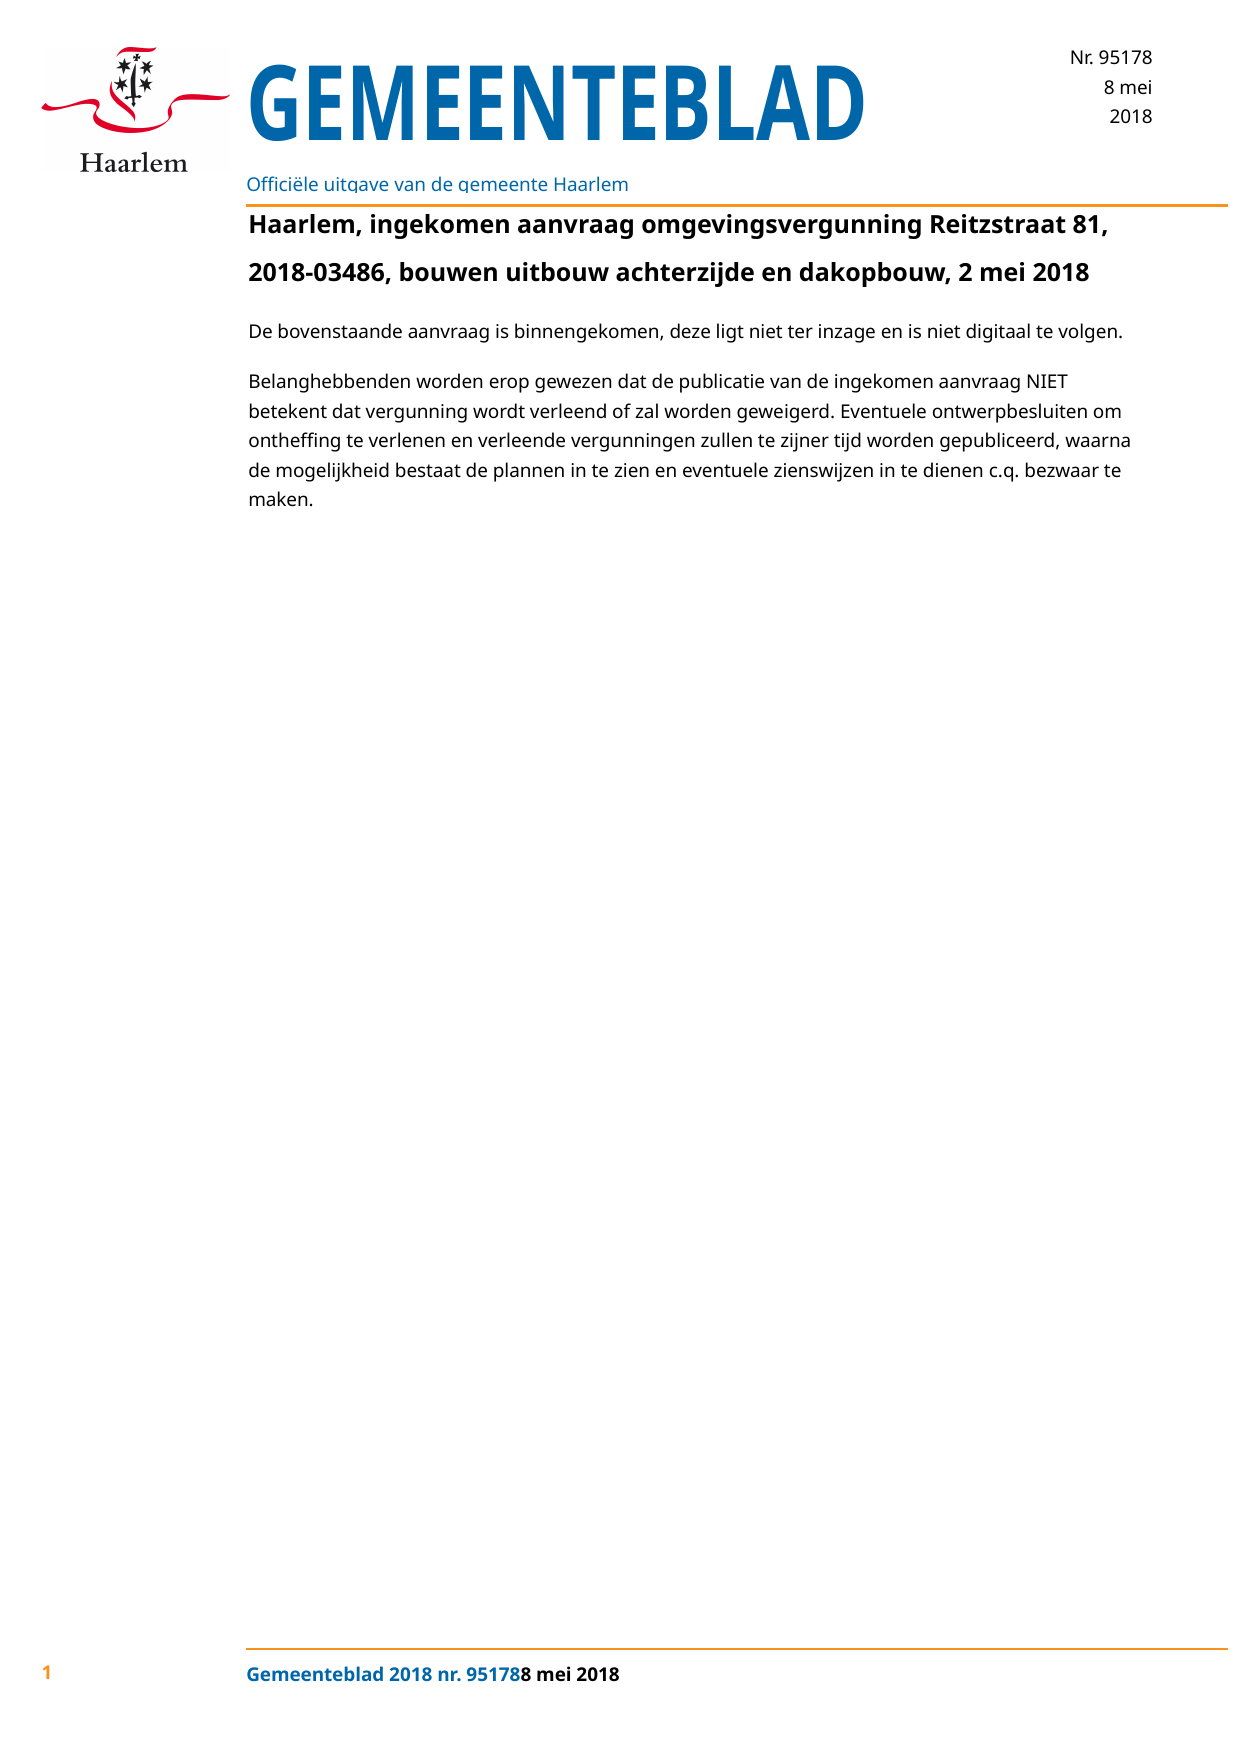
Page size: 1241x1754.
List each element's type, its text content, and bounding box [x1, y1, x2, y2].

text Haarlem, ingekomen aanvraag omgevingsvergunning Reitzstraat 81, 2018-03486, bouwen uitbouw achterzijde en dakopbouw, 2 mei 2018 [248, 207, 1152, 288]
text De bovenstaande aanvraag is binnengekomen, deze ligt niet ter inzage en is niet digitaal te volgen. [248, 318, 1152, 344]
picture [41, 47, 231, 172]
text Belanghebbenden worden erop gewezen dat de publicatie van de ingekomen aanvraag NIET betekent dat vergunning wordt verleend of zal worden geweigerd. Eventuele ontwerpbesluiten om ontheffing te verlenen en verleende vergunningen zullen te zijner tijd worden gepubliceerd, waarna de mogelijkheid bestaat de plannen in te zien en eventuele zienswijzen in te dienen c.q. bezwaar te maken. [248, 368, 1152, 512]
